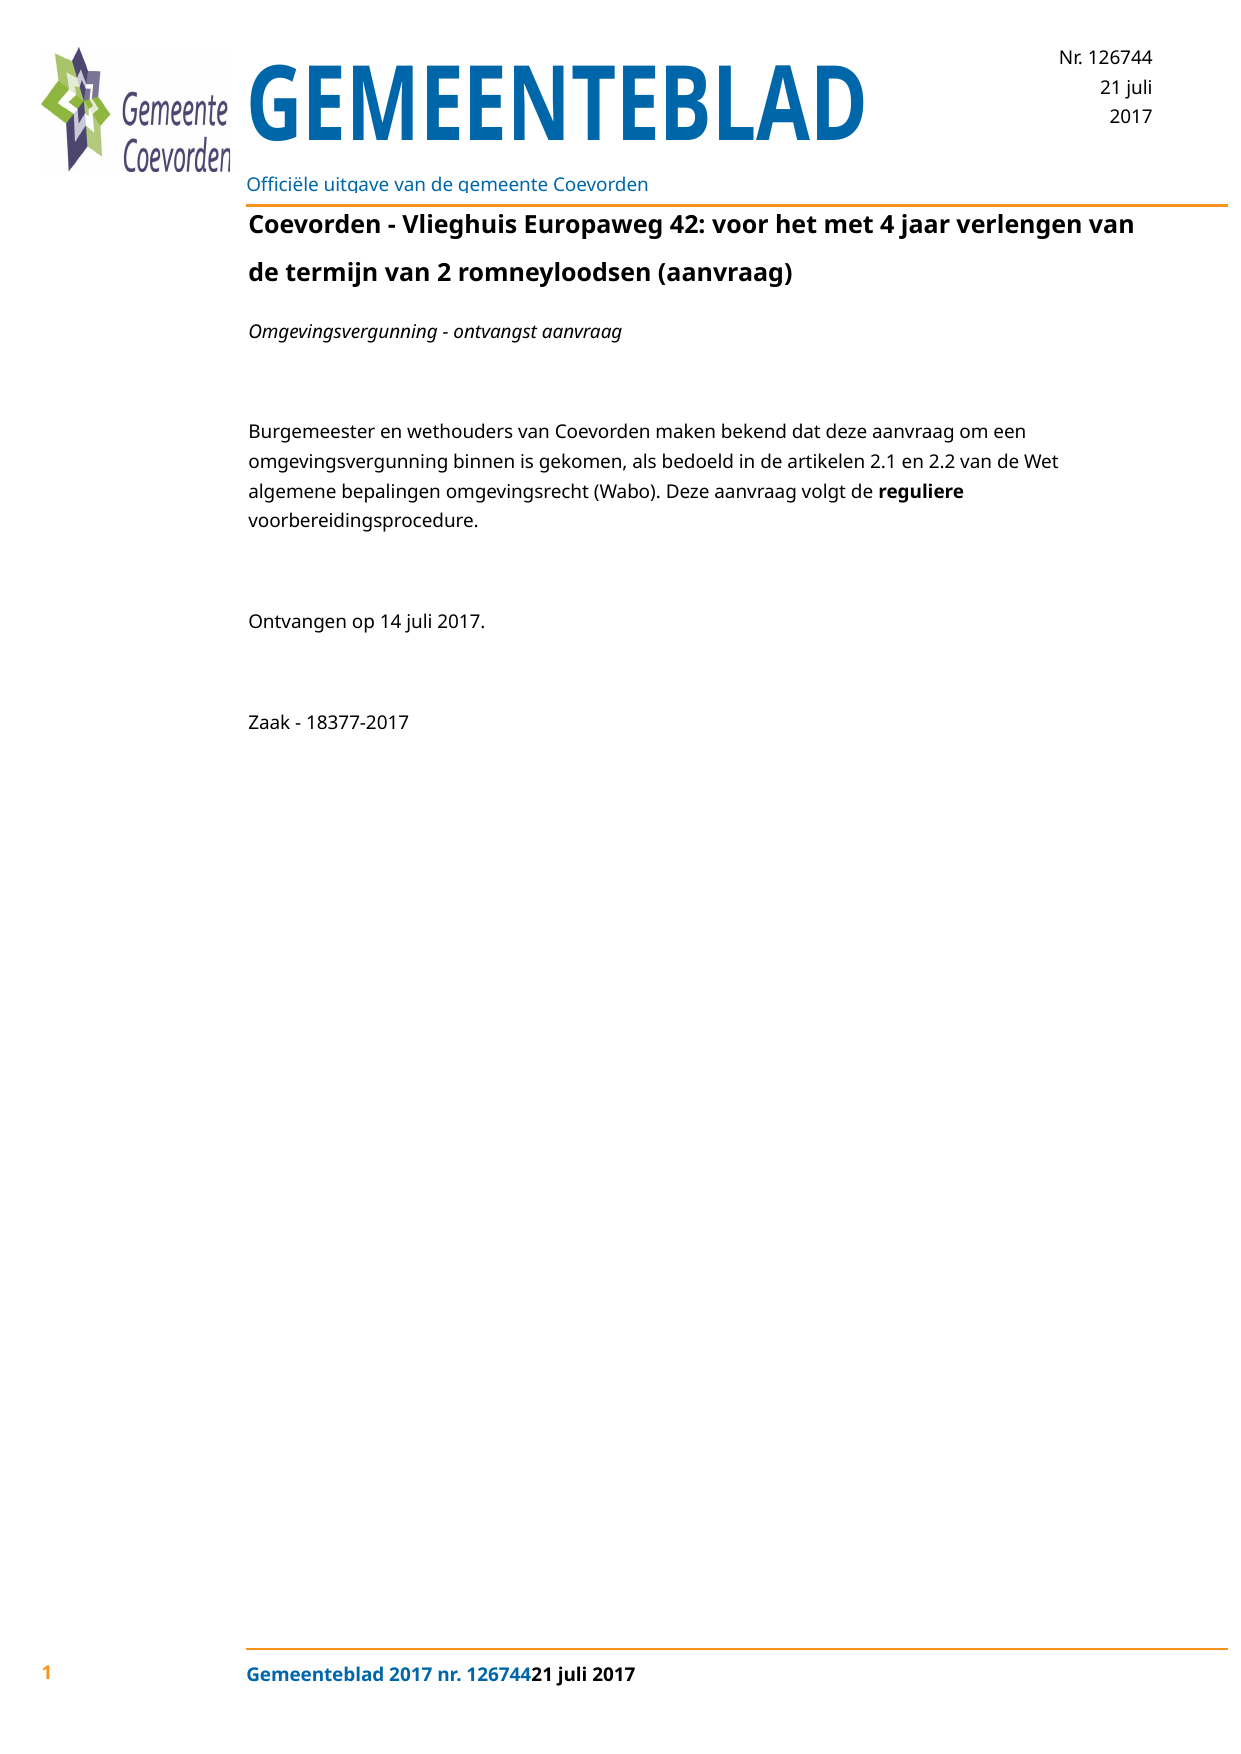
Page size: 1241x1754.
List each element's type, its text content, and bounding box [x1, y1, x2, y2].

text Ontvangen op 14 juli 2017. [248, 608, 1152, 634]
text Omgevingsvergunning - ontvangst aanvraag [248, 318, 1152, 344]
text Zaak - 18377-2017 [248, 709, 1152, 735]
text Coevorden - Vlieghuis Europaweg 42: voor het met 4 jaar verlengen van de termijn van 2 romneyloodsen (aanvraag) [248, 207, 1152, 288]
text Burgemeester en wethouders van Coevorden maken bekend dat deze aanvraag om een omgevingsvergunning binnen is gekomen, als bedoeld in de artikelen 2.1 en 2.2 van de Wet algemene bepalingen omgevingsrecht (Wabo). Deze aanvraag volgt de reguliere voorbereidingsprocedure. [248, 419, 1152, 533]
picture [41, 47, 231, 172]
